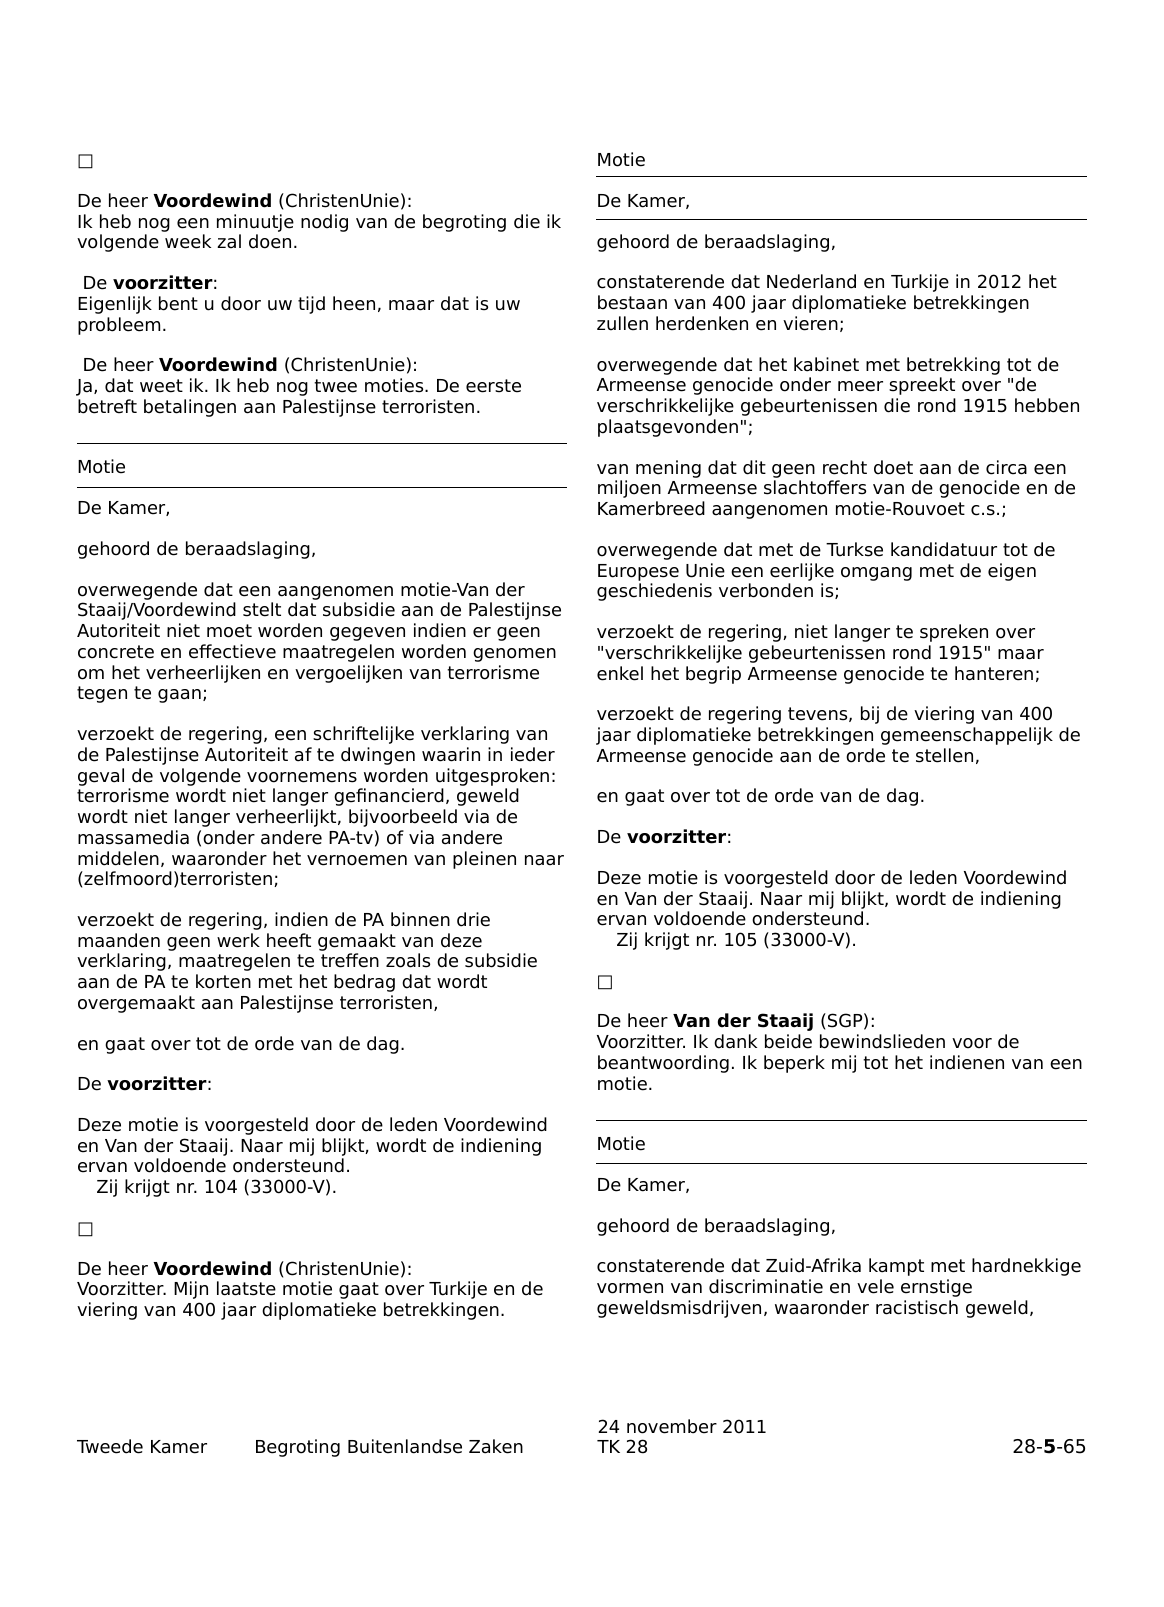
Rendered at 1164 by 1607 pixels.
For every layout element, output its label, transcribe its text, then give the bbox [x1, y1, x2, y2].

text van mening dat dit geen recht doet aan de circa een miljoen Armeense slachtoffers van de genocide en de Kamerbreed aangenomen motie-Rouvoet c.s.; [596, 457, 1087, 520]
text Deze motie is voorgesteld door de leden Voordewind en Van der Staaij. Naar mij blijkt, wordt de indiening ervan voldoende ondersteund. [77, 1115, 567, 1177]
text □ [596, 971, 1087, 991]
text □ [77, 150, 567, 171]
text De Kamer, [77, 498, 567, 519]
text en gaat over tot de orde van de dag. [596, 786, 1087, 807]
text overwegende dat een aangenomen motie-Van der Staaij/Voordewind stelt dat subsidie aan de Palestijnse Autoriteit niet moet worden gegeven indien er geen concrete en effectieve maatregelen worden genomen om het verheerlijken en vergoelijken van terrorisme tegen te gaan; [77, 579, 567, 704]
text De heer Van der Staaij (SGP): [596, 1011, 1087, 1032]
text constaterende dat Nederland en Turkije in 2012 het bestaan van 400 jaar diplomatieke betrekkingen zullen herdenken en vieren; [596, 272, 1087, 334]
text Zij krijgt nr. 104 (33000-V). [77, 1177, 567, 1198]
text De heer Voordewind (ChristenUnie): [77, 1258, 567, 1279]
text □ [77, 1218, 567, 1238]
text De Kamer, [596, 191, 1087, 212]
text verzoekt de regering, niet langer te spreken over "verschrikkelijke gebeurtenissen rond 1915" maar enkel het begrip Armeense genocide te hanteren; [596, 622, 1087, 684]
text De voorzitter: [77, 1074, 567, 1095]
text De voorzitter: [596, 827, 1087, 848]
text gehoord de beraadslaging, [596, 232, 1087, 252]
text Motie [596, 150, 1087, 171]
text overwegende dat het kabinet met betrekking tot de Armeense genocide onder meer spreekt over "de verschrikkelijke gebeurtenissen die rond 1915 hebben plaatsgevonden"; [596, 354, 1087, 437]
text De voorzitter: [77, 273, 567, 294]
text De heer Voordewind (ChristenUnie): [77, 191, 567, 212]
text De Kamer, [596, 1175, 1087, 1196]
text Zij krijgt nr. 105 (33000-V). [596, 930, 1087, 951]
text Eigenlijk bent u door uw tijd heen, maar dat is uw probleem. [77, 294, 567, 335]
text Ik heb nog een minuutje nodig van de begroting die ik volgende week zal doen. [77, 212, 567, 253]
text overwegende dat met de Turkse kandidatuur tot de Europese Unie een eerlijke omgang met de eigen geschiedenis verbonden is; [596, 540, 1087, 602]
text Ja, dat weet ik. Ik heb nog twee moties. De eerste betreft betalingen aan Palestijnse terroristen. [77, 376, 567, 417]
text verzoekt de regering, een schriftelijke verklaring van de Palestijnse Autoriteit af te dwingen waarin in ieder geval de volgende voornemens worden uitgesproken: terrorisme wordt niet langer gefinancierd, geweld wordt niet langer verheerlijkt, bijvoorbeeld via de massamedia (onder andere PA-tv) of via andere middelen, waaronder het vernoemen van pleinen naar (zelfmoord)terroristen; [77, 724, 567, 890]
text en gaat over tot de orde van de dag. [77, 1033, 567, 1054]
text verzoekt de regering tevens, bij de viering van 400 jaar diplomatieke betrekkingen gemeenschappelijk de Armeense genocide aan de orde te stellen, [596, 704, 1087, 766]
text gehoord de beraadslaging, [77, 539, 567, 559]
text De heer Voordewind (ChristenUnie): [77, 355, 567, 376]
text verzoekt de regering, indien de PA binnen drie maanden geen werk heeft gemaakt van deze verklaring, maatregelen te treffen zoals de subsidie aan de PA te korten met het bedrag dat wordt overgemaakt aan Palestijnse terroristen, [77, 910, 567, 1013]
text Voorzitter. Mijn laatste motie gaat over Turkije en de viering van 400 jaar diplomatieke betrekkingen. [77, 1279, 567, 1321]
text Voorzitter. Ik dank beide bewindslieden voor de beantwoording. Ik beperk mij tot het indienen van een motie. [596, 1032, 1087, 1094]
text gehoord de beraadslaging, [596, 1216, 1087, 1236]
text Motie [596, 1134, 1087, 1155]
text Deze motie is voorgesteld door de leden Voordewind en Van der Staaij. Naar mij blijkt, wordt de indiening ervan voldoende ondersteund. [596, 868, 1087, 930]
text Motie [77, 457, 567, 478]
text constaterende dat Zuid-Afrika kampt met hardnekkige vormen van discriminatie en vele ernstige geweldsmisdrijven, waaronder racistisch geweld, [596, 1256, 1087, 1318]
